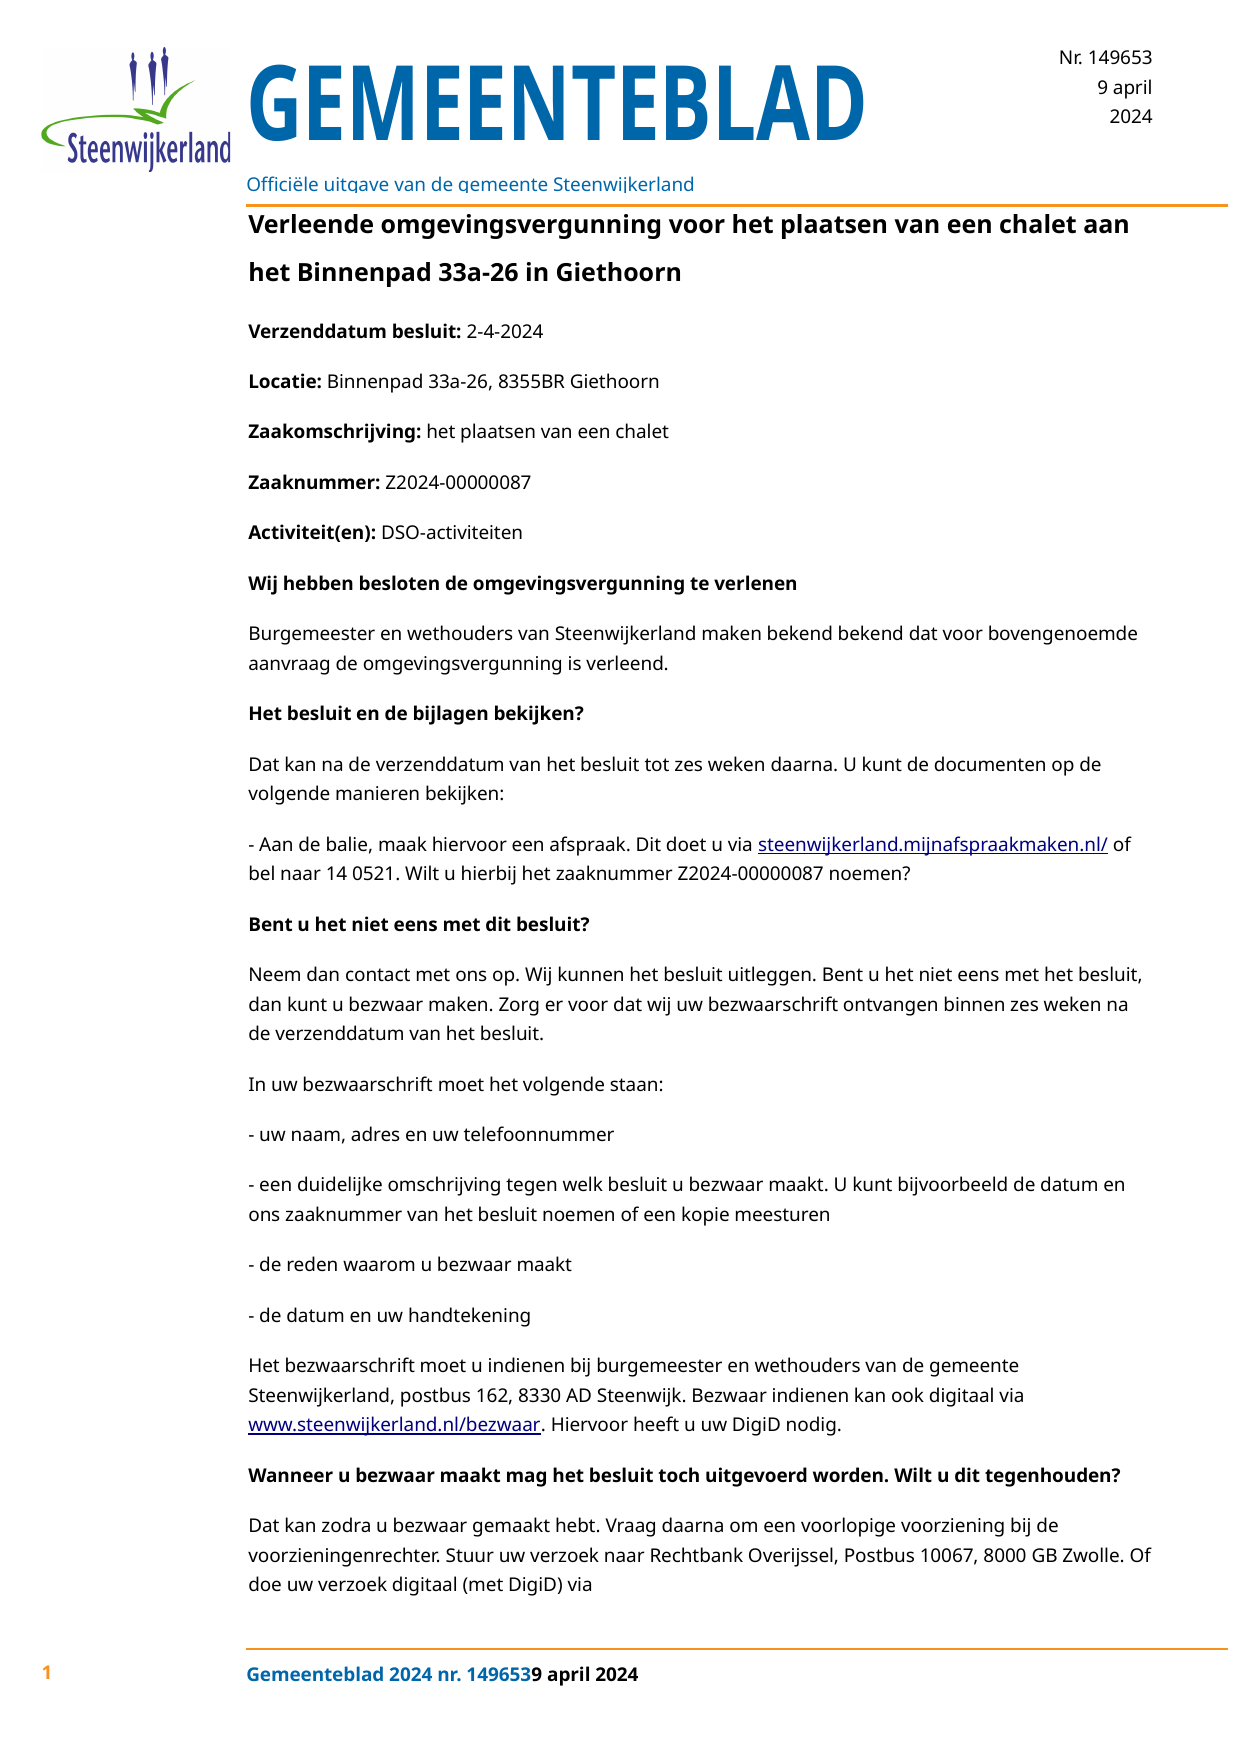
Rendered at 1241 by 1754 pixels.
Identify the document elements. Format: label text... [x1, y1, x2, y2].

text - de datum en uw handtekening [248, 1302, 1152, 1328]
text Locatie: Binnenpad 33a-26, 8355BR Giethoorn [248, 368, 1152, 394]
text Het besluit en de bijlagen bekijken? [248, 700, 1152, 726]
text Bent u het niet eens met dit besluit? [248, 911, 1152, 937]
text Dat kan zodra u bezwaar gemaakt hebt. Vraag daarna om een voorlopige voorziening bij de voorzieningenrechter. Stuur uw verzoek naar Rechtbank Overijssel, Postbus 10067, 8000 GB Zwolle. Of doe uw verzoek digitaal (met DigiD) via [248, 1512, 1152, 1597]
text In uw bezwaarschrift moet het volgende staan: [248, 1071, 1152, 1097]
text Dat kan na de verzenddatum van het besluit tot zes weken daarna. U kunt de documenten op de volgende manieren bekijken: [248, 751, 1152, 806]
text Burgemeester en wethouders van Steenwijkerland maken bekend bekend dat voor bovengenoemde aanvraag de omgevingsvergunning is verleend. [248, 620, 1152, 676]
text - Aan de balie, maak hiervoor een afspraak. Dit doet u via steenwijkerland.mijnafspraakmaken.nl/ of bel naar 14 0521. Wilt u hierbij het zaaknummer Z2024-00000087 noemen? [248, 831, 1152, 886]
text Zaakomschrijving: het plaatsen van een chalet [248, 419, 1152, 444]
text - een duidelijke omschrijving tegen welk besluit u bezwaar maakt. U kunt bijvoorbeeld de datum en ons zaaknummer van het besluit noemen of een kopie meesturen [248, 1172, 1152, 1227]
text Het bezwaarschrift moet u indienen bij burgemeester en wethouders van de gemeente Steenwijkerland, postbus 162, 8330 AD Steenwijk. Bezwaar indienen kan ook digitaal via www.steenwijkerland.nl/bezwaar. Hiervoor heeft u uw DigiD nodig. [248, 1352, 1152, 1437]
picture [41, 47, 231, 172]
text Verleende omgevingsvergunning voor het plaatsen van een chalet aan het Binnenpad 33a-26 in Giethoorn [248, 207, 1152, 288]
text Activiteit(en): DSO-activiteiten [248, 519, 1152, 545]
text - uw naam, adres en uw telefoonnummer [248, 1121, 1152, 1147]
text Verzenddatum besluit: 2-4-2024 [248, 318, 1152, 344]
text Wanneer u bezwaar maakt mag het besluit toch uitgevoerd worden. Wilt u dit tegenhouden? [248, 1462, 1152, 1488]
text - de reden waarom u bezwaar maakt [248, 1252, 1152, 1277]
text Zaaknummer: Z2024-00000087 [248, 469, 1152, 495]
text Neem dan contact met ons op. Wij kunnen het besluit uitleggen. Bent u het niet eens met het besluit, dan kunt u bezwaar maken. Zorg er voor dat wij uw bezwaarschrift ontvangen binnen zes weken na de verzenddatum van het besluit. [248, 961, 1152, 1046]
text Wij hebben besloten de omgevingsvergunning te verlenen [248, 570, 1152, 596]
